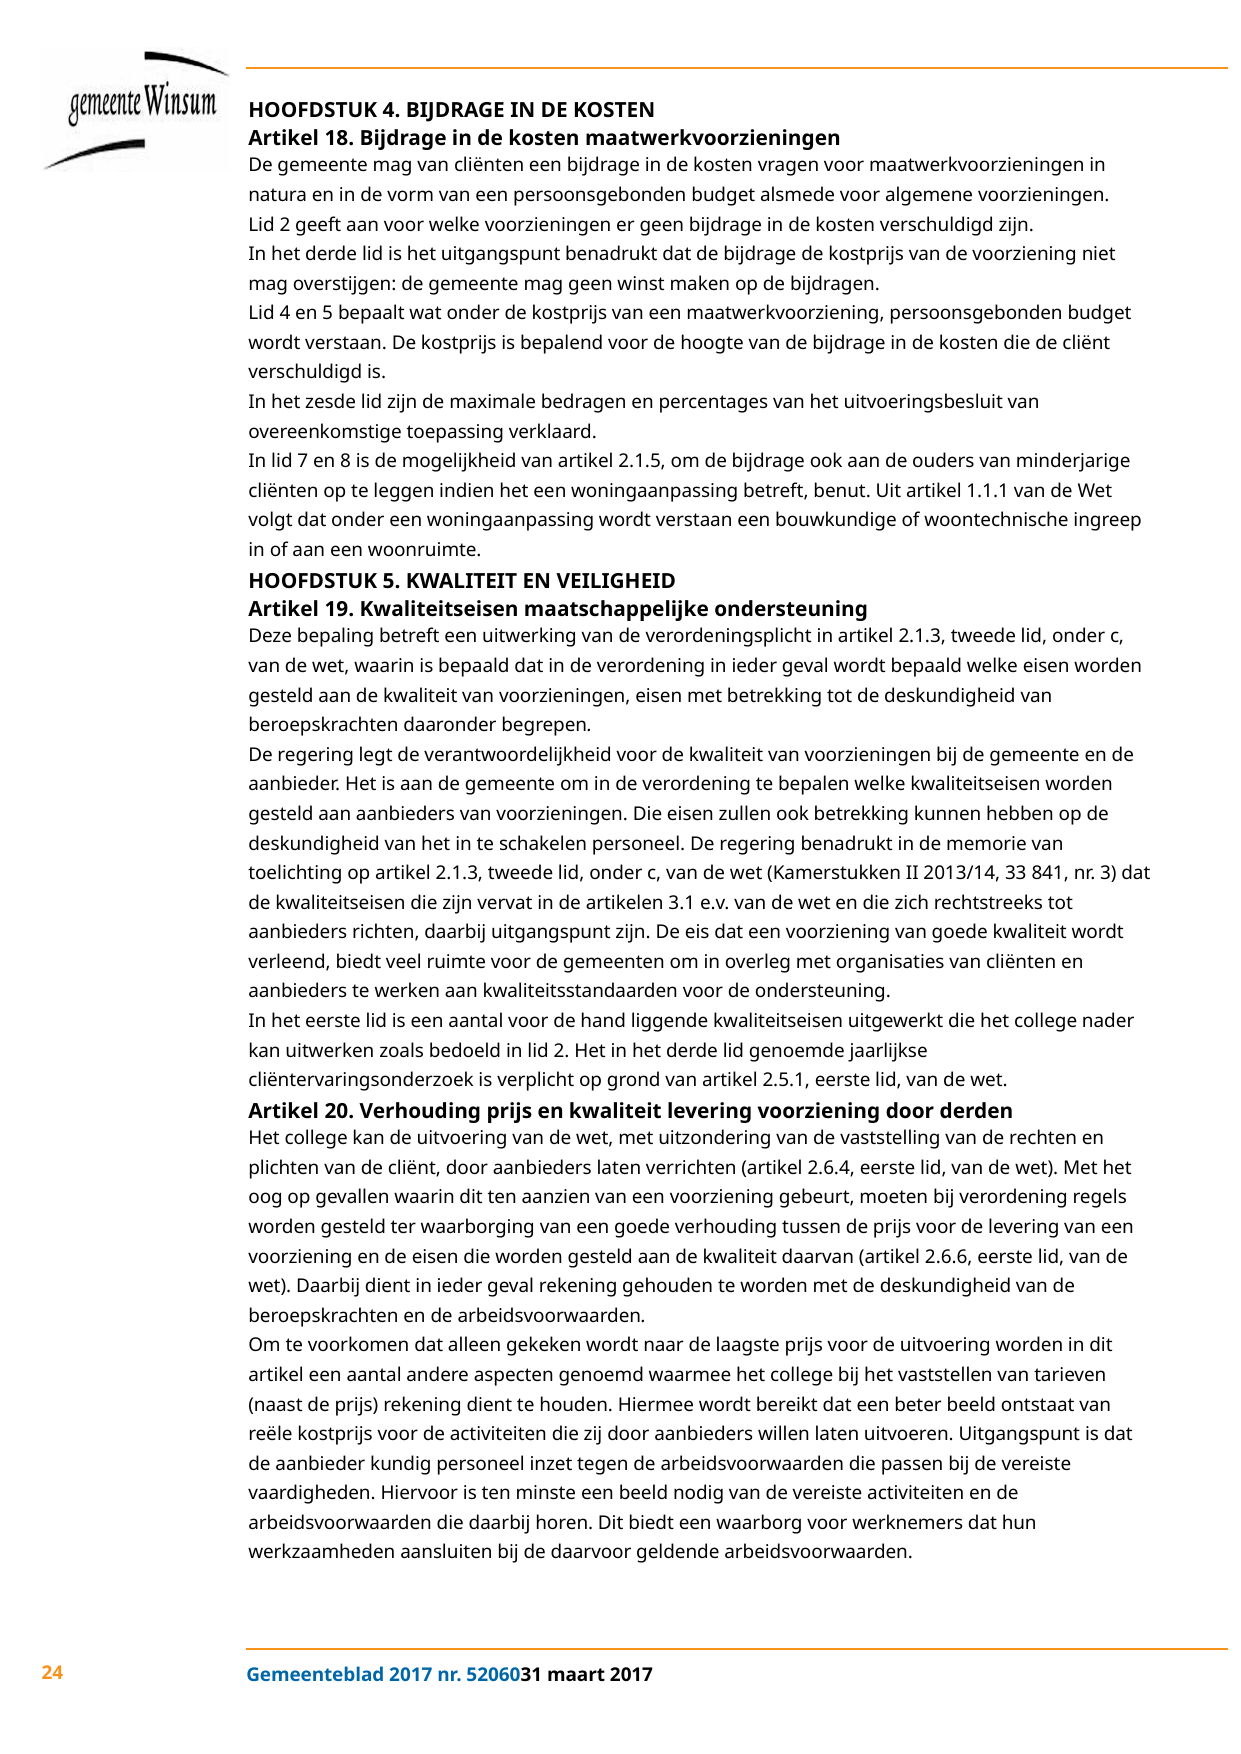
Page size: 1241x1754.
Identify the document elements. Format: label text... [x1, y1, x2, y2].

text De regering legt de verantwoordelijkheid voor de kwaliteit van voorzieningen bij de gemeente en de aanbieder. Het is aan de gemeente om in de verordening te bepalen welke kwaliteitseisen worden gesteld aan aanbieders van voorzieningen. Die eisen zullen ook betrekking kunnen hebben op de deskundigheid van het in te schakelen personeel. De regering benadrukt in de memorie van toelichting op artikel 2.1.3, tweede lid, onder c, van de wet (Kamerstukken II 2013/14, 33 841, nr. 3) dat de kwaliteitseisen die zijn vervat in de artikelen 3.1 e.v. van de wet en die zich rechtstreeks tot aanbieders richten, daarbij uitgangspunt zijn. De eis dat een voorziening van goede kwaliteit wordt verleend, biedt veel ruimte voor de gemeenten om in overleg met organisaties van cliënten en aanbieders te werken aan kwaliteitsstandaarden voor de ondersteuning. [248, 741, 1152, 1003]
text Om te voorkomen dat alleen gekeken wordt naar de laagste prijs voor de uitvoering worden in dit artikel een aantal andere aspecten genoemd waarmee het college bij het vaststellen van tarieven (naast de prijs) rekening dient te houden. Hiermee wordt bereikt dat een beter beeld ontstaat van reële kostprijs voor de activiteiten die zij door aanbieders willen laten uitvoeren. Uitgangspunt is dat de aanbieder kundig personeel inzet tegen de arbeidsvoorwaarden die passen bij de vereiste vaardigheden. Hiervoor is ten minste een beeld nodig van de vereiste activiteiten en de arbeidsvoorwaarden die daarbij horen. Dit biedt een waarborg voor werknemers dat hun werkzaamheden aansluiten bij de daarvoor geldende arbeidsvoorwaarden. [248, 1332, 1152, 1564]
text Lid 2 geeft aan voor welke voorzieningen er geen bijdrage in de kosten verschuldigd zijn. [248, 211, 1152, 237]
text De gemeente mag van cliënten een bijdrage in de kosten vragen voor maatwerkvoorzieningen in [248, 152, 1152, 177]
text HOOFDSTUK 5. KWALITEIT EN VEILIGHEID [248, 566, 1152, 594]
text Deze bepaling betreft een uitwerking van de verordeningsplicht in artikel 2.1.3, tweede lid, onder c, van de wet, waarin is bepaald dat in de verordening in ieder geval wordt bepaald welke eisen worden gesteld aan de kwaliteit van voorzieningen, eisen met betrekking tot de deskundigheid van beroepskrachten daaronder begrepen. [248, 623, 1152, 737]
text Artikel 20. Verhouding prijs en kwaliteit levering voorziening door derden [248, 1096, 1152, 1124]
text In het derde lid is het uitgangspunt benadrukt dat de bijdrage de kostprijs van de voorziening niet mag overstijgen: de gemeente mag geen winst maken op de bijdragen. [248, 240, 1152, 296]
text Het college kan de uitvoering van de wet, met uitzondering van de vaststelling van de rechten en plichten van de cliënt, door aanbieders laten verrichten (artikel 2.6.4, eerste lid, van de wet). Met het oog op gevallen waarin dit ten aanzien van een voorziening gebeurt, moeten bij verordening regels worden gesteld ter waarborging van een goede verhouding tussen de prijs voor de levering van een voorziening en de eisen die worden gesteld aan de kwaliteit daarvan (artikel 2.6.6, eerste lid, van de wet). Daarbij dient in ieder geval rekening gehouden te worden met de deskundigheid van de beroepskrachten en de arbeidsvoorwaarden. [248, 1124, 1152, 1328]
picture [41, 47, 231, 172]
text natura en in de vorm van een persoonsgebonden budget alsmede voor algemene voorzieningen. [248, 181, 1152, 207]
text In lid 7 en 8 is de mogelijkheid van artikel 2.1.5, om de bijdrage ook aan de ouders van minderjarige cliënten op te leggen indien het een woningaanpassing betreft, benut. Uit artikel 1.1.1 van de Wet volgt dat onder een woningaanpassing wordt verstaan een bouwkundige of woontechnische ingreep in of aan een woonruimte. [248, 447, 1152, 562]
text HOOFDSTUK 4. BIJDRAGE IN DE KOSTEN [248, 95, 1152, 123]
text Artikel 18. Bijdrage in de kosten maatwerkvoorzieningen [248, 123, 1152, 152]
text In het eerste lid is een aantal voor de hand liggende kwaliteitseisen uitgewerkt die het college nader kan uitwerken zoals bedoeld in lid 2. Het in het derde lid genoemde jaarlijkse cliëntervaringsonderzoek is verplicht op grond van artikel 2.5.1, eerste lid, van de wet. [248, 1007, 1152, 1092]
text In het zesde lid zijn de maximale bedragen en percentages van het uitvoeringsbesluit van overeenkomstige toepassing verklaard. [248, 388, 1152, 444]
text Lid 4 en 5 bepaalt wat onder de kostprijs van een maatwerkvoorziening, persoonsgebonden budget wordt verstaan. De kostprijs is bepalend voor de hoogte van de bijdrage in de kosten die de cliënt verschuldigd is. [248, 299, 1152, 384]
text Artikel 19. Kwaliteitseisen maatschappelijke ondersteuning [248, 594, 1152, 623]
